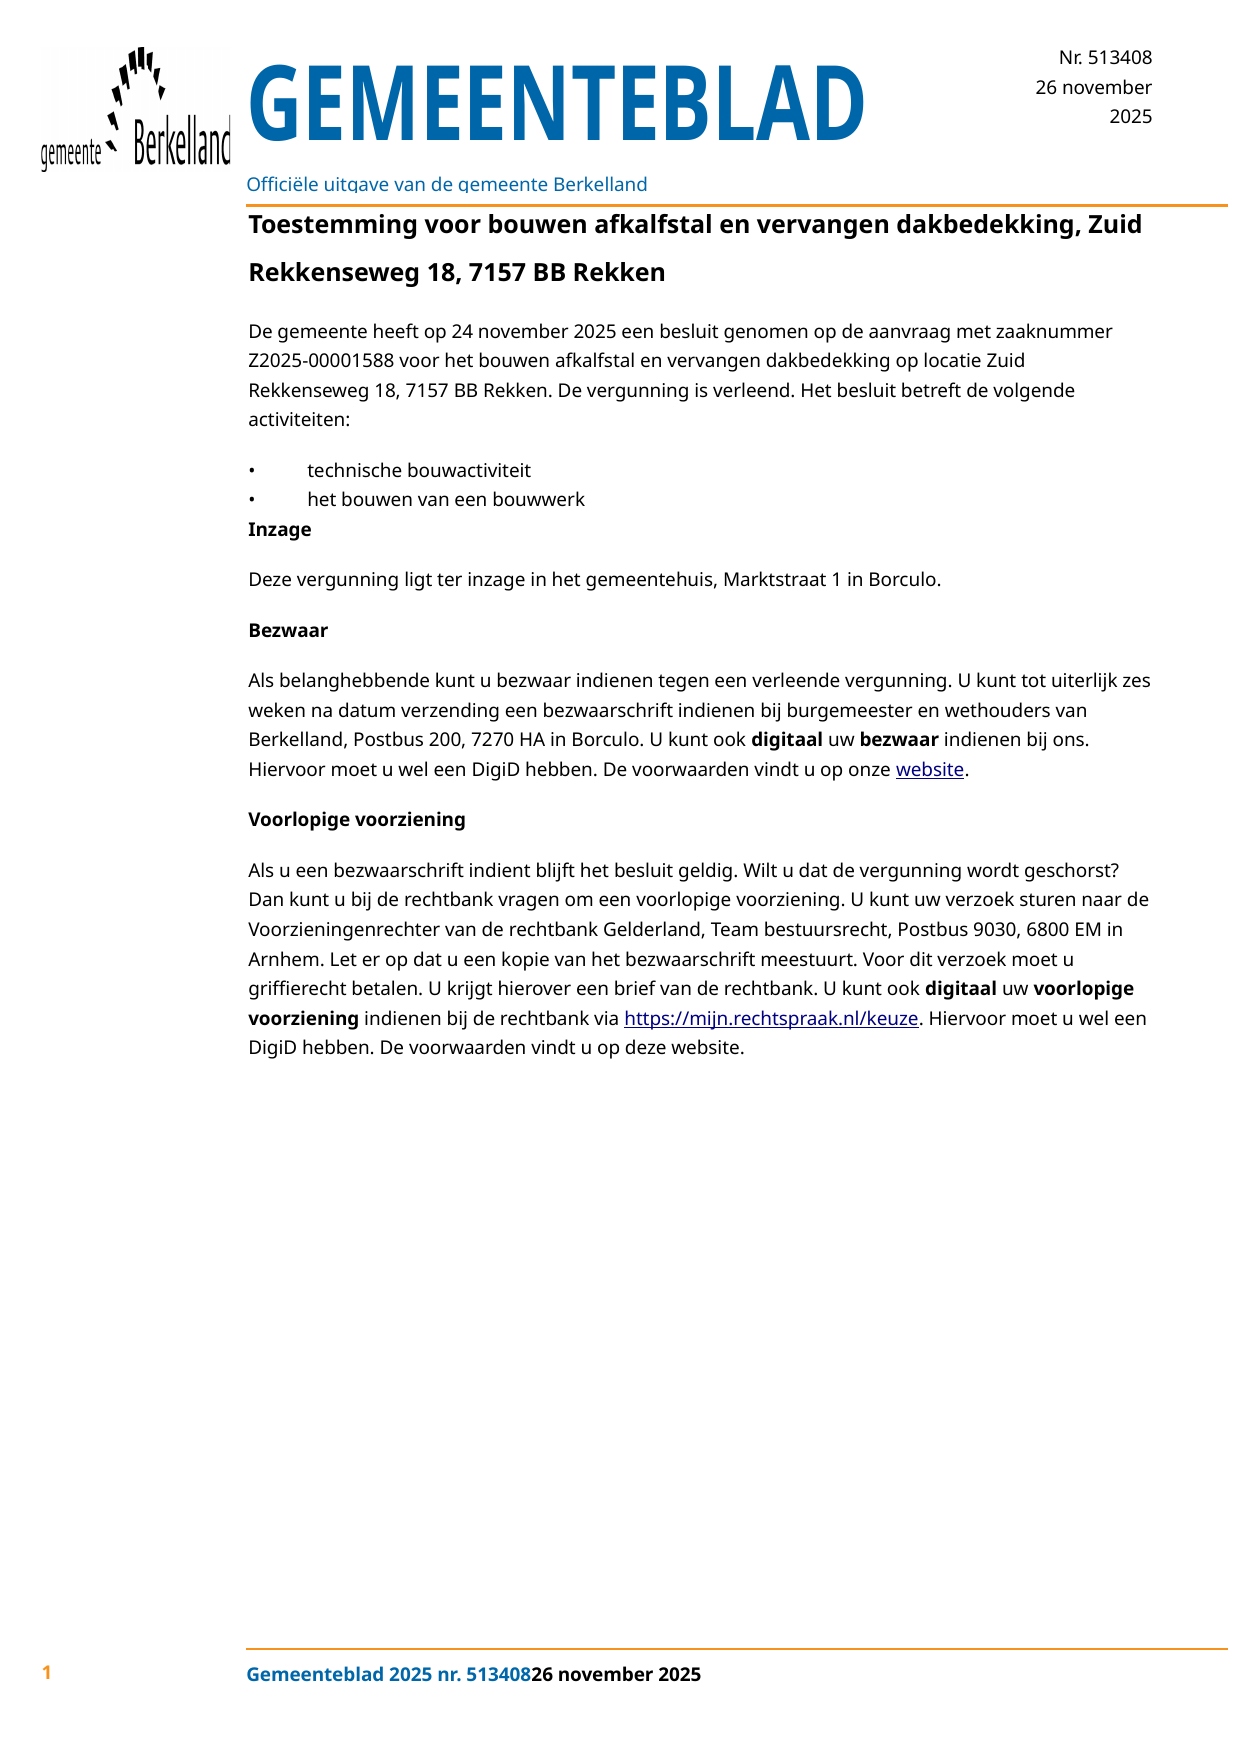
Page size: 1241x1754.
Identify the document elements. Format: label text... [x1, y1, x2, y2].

text Bezwaar [248, 617, 1152, 643]
text Toestemming voor bouwen afkalfstal en vervangen dakbedekking, Zuid Rekkenseweg 18, 7157 BB Rekken [248, 207, 1152, 288]
text Deze vergunning ligt ter inzage in het gemeentehuis, Marktstraat 1 in Borculo. [248, 567, 1152, 592]
text De gemeente heeft op 24 november 2025 een besluit genomen op de aanvraag met zaaknummer Z2025-00001588 voor het bouwen afkalfstal en vervangen dakbedekking op locatie Zuid Rekkenseweg 18, 7157 BB Rekken. De vergunning is verleend. Het besluit betreft de volgende activiteiten: [248, 318, 1152, 432]
list technische bouwactiviteit [248, 457, 1152, 483]
text Voorlopige voorziening [248, 807, 1152, 832]
list het bouwen van een bouwwerk [248, 487, 1152, 512]
text Als u een bezwaarschrift indient blijft het besluit geldig. Wilt u dat de vergunning wordt geschorst? Dan kunt u bij de rechtbank vragen om een voorlopige voorziening. U kunt uw verzoek sturen naar de Voorzieningenrechter van de rechtbank Gelderland, Team bestuursrecht, Postbus 9030, 6800 EM in Arnhem. Let er op dat u een kopie van het bezwaarschrift meestuurt. Voor dit verzoek moet u griffierecht betalen. U krijgt hierover een brief van de rechtbank. U kunt ook digitaal uw voorlopige voorziening indienen bij de rechtbank via https://mijn.rechtspraak.nl/keuze. Hiervoor moet u wel een DigiD hebben. De voorwaarden vindt u op deze website. [248, 857, 1152, 1060]
text Als belanghebbende kunt u bezwaar indienen tegen een verleende vergunning. U kunt tot uiterlijk zes weken na datum verzending een bezwaarschrift indienen bij burgemeester en wethouders van Berkelland, Postbus 200, 7270 HA in Borculo. U kunt ook digitaal uw bezwaar indienen bij ons. Hiervoor moet u wel een DigiD hebben. De voorwaarden vindt u op onze website. [248, 667, 1152, 782]
picture [41, 47, 231, 172]
text Inzage [248, 516, 1152, 542]
